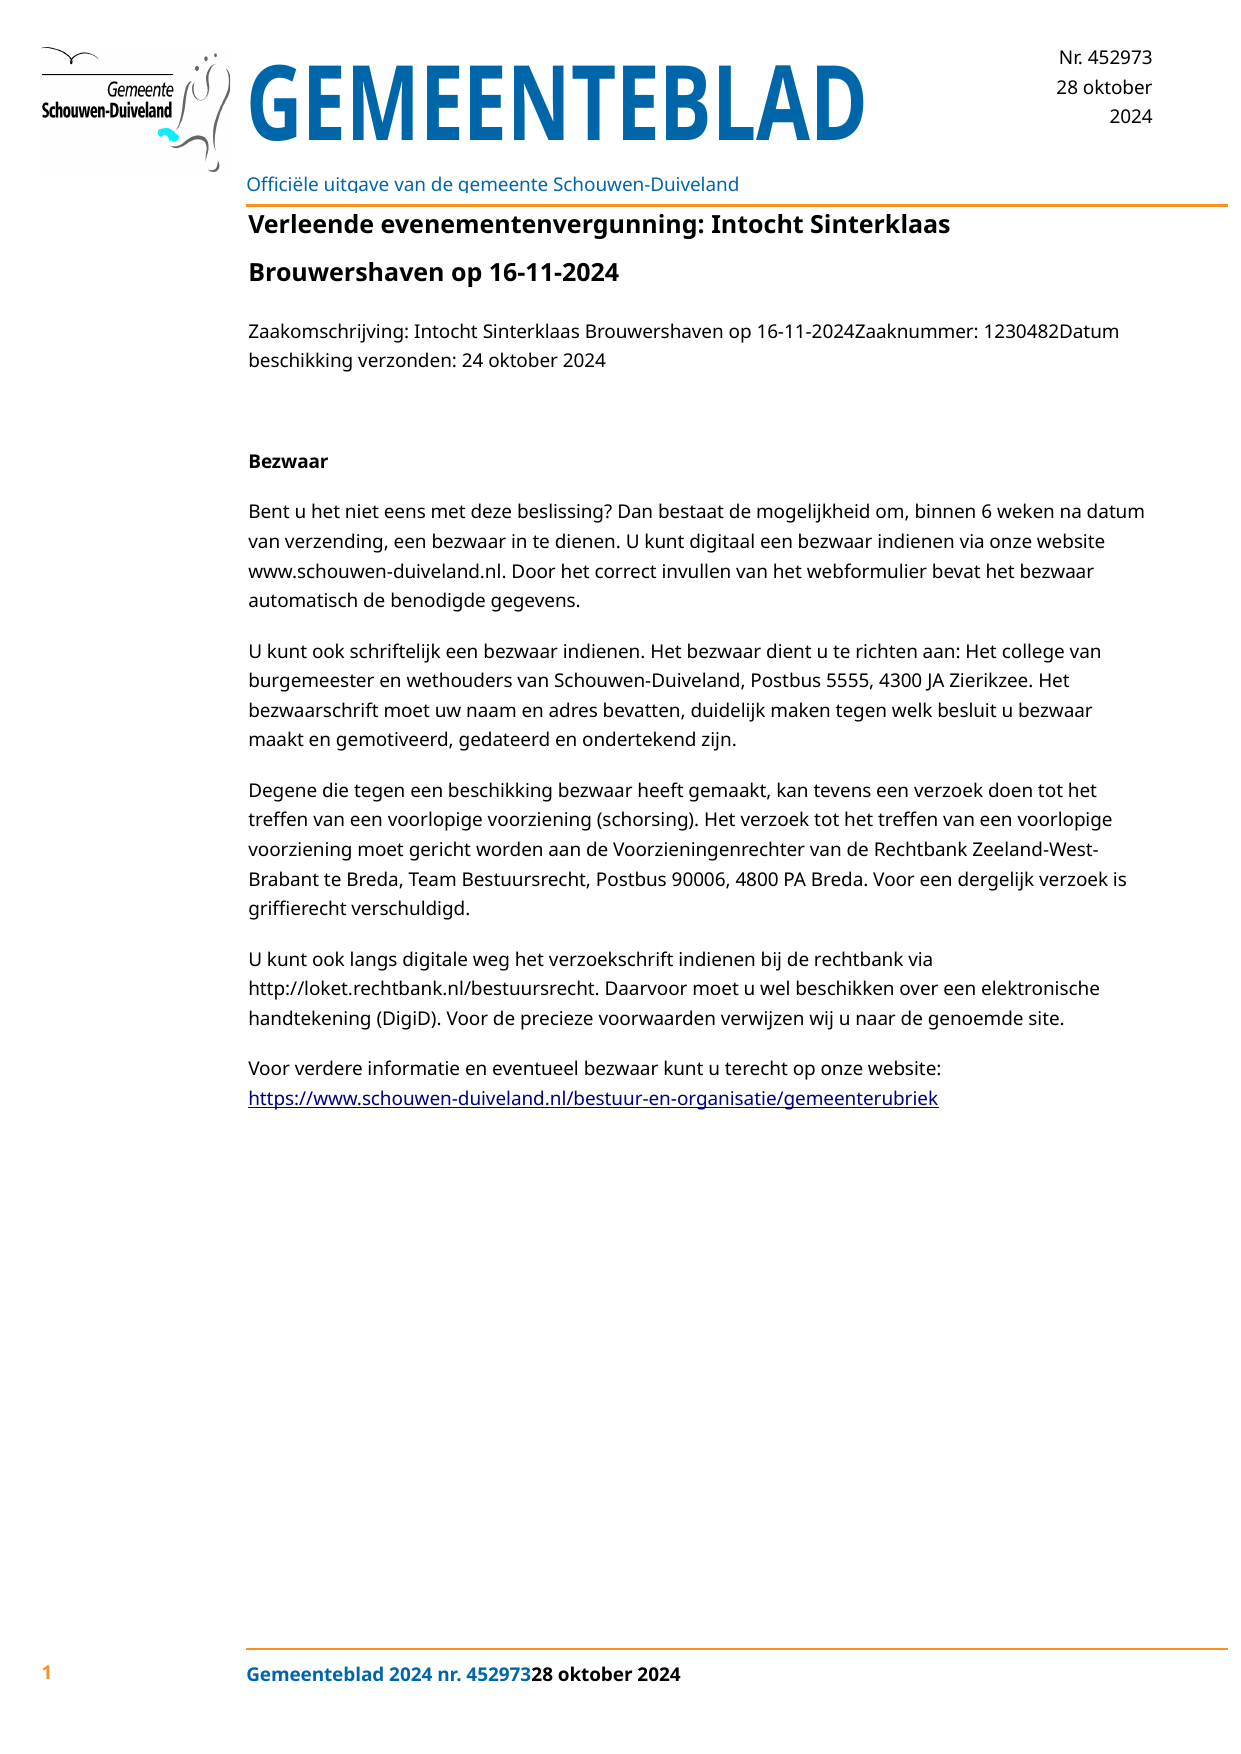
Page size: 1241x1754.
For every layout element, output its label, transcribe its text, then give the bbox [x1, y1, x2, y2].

text Voor verdere informatie en eventueel bezwaar kunt u terecht op onze website: https://www.schouwen-duiveland.nl/bestuur-en-organisatie/gemeenterubriek [248, 1055, 1152, 1111]
text Zaakomschrijving: Intocht Sinterklaas Brouwershaven op 16-11-2024Zaaknummer: 1230482Datum beschikking verzonden: 24 oktober 2024 [248, 318, 1152, 373]
text U kunt ook langs digitale weg het verzoekschrift indienen bij de rechtbank via http://loket.rechtbank.nl/bestuursrecht. Daarvoor moet u wel beschikken over een elektronische handtekening (DigiD). Voor de precieze voorwaarden verwijzen wij u naar de genoemde site. [248, 946, 1152, 1031]
text Bent u het niet eens met deze beslissing? Dan bestaat de mogelijkheid om, binnen 6 weken na datum van verzending, een bezwaar in te dienen. U kunt digitaal een bezwaar indienen via onze website www.schouwen-duiveland.nl. Door het correct invullen van het webformulier bevat het bezwaar automatisch de benodigde gegevens. [248, 499, 1152, 613]
text Verleende evenementenvergunning: Intocht Sinterklaas Brouwershaven op 16-11-2024 [248, 207, 1152, 288]
text Degene die tegen een beschikking bezwaar heeft gemaakt, kan tevens een verzoek doen tot het treffen van een voorlopige voorziening (schorsing). Het verzoek tot het treffen van een voorlopige voorziening moet gericht worden aan de Voorzieningenrechter van de Rechtbank Zeeland-West-Brabant te Breda, Team Bestuursrecht, Postbus 90006, 4800 PA Breda. Voor een dergelijk verzoek is griffierecht verschuldigd. [248, 777, 1152, 921]
text Bezwaar [248, 448, 1152, 474]
text U kunt ook schriftelijk een bezwaar indienen. Het bezwaar dient u te richten aan: Het college van burgemeester en wethouders van Schouwen-Duiveland, Postbus 5555, 4300 JA Zierikzee. Het bezwaarschrift moet uw naam en adres bevatten, duidelijk maken tegen welk besluit u bezwaar maakt en gemotiveerd, gedateerd en ondertekend zijn. [248, 638, 1152, 752]
picture [41, 47, 231, 172]
